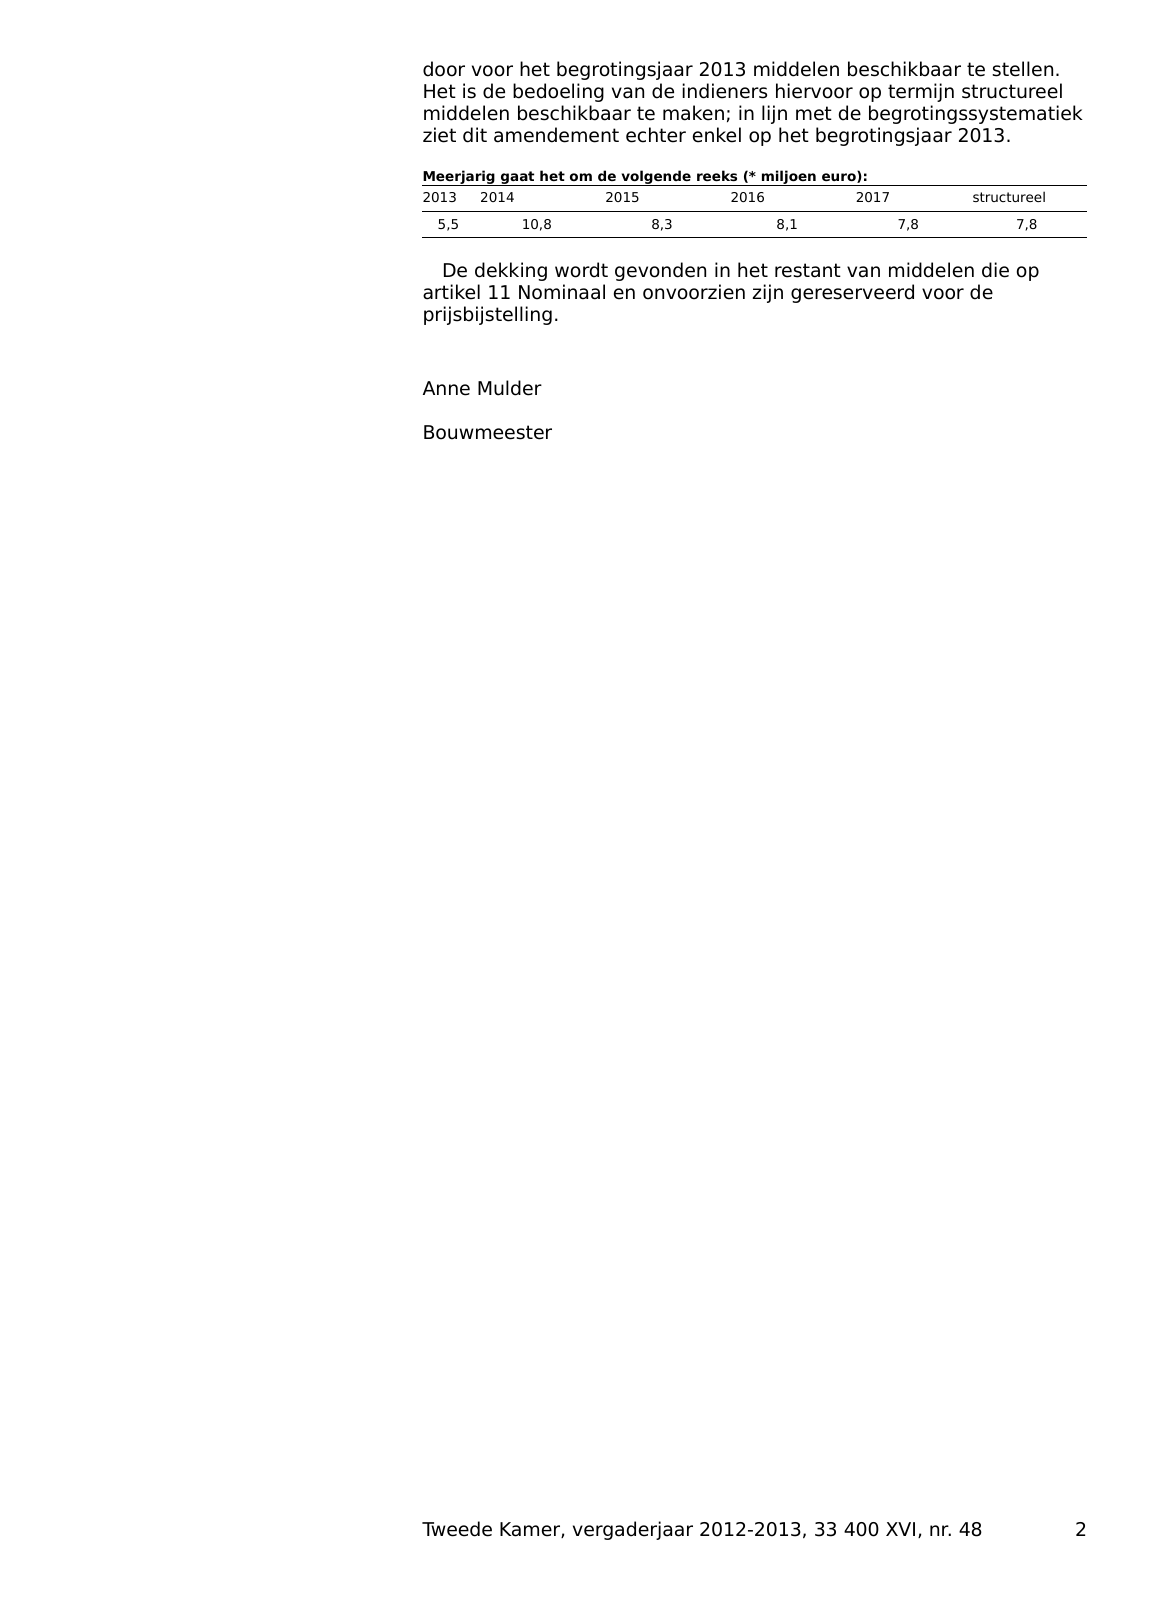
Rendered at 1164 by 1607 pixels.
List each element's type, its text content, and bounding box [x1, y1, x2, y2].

table_cell 7,8 [850, 212, 966, 237]
table_header Meerjarig gaat het om de volgende reeks (* miljoen euro): [422, 169, 1087, 184]
text De dekking wordt gevonden in het restant van middelen die op artikel 11 Nominaal en onvoorzien zijn gereserveerd voor de prijsbijstelling. [422, 260, 1087, 326]
table_cell 2016 [724, 186, 849, 211]
table_cell 2017 [850, 186, 966, 211]
table_cell 5,5 [422, 212, 474, 237]
text door voor het begrotingsjaar 2013 middelen beschikbaar te stellen. Het is de bedoeling van de indieners hiervoor op termijn structureel middelen beschikbaar te maken; in lijn met de begrotingssystematiek ziet dit amendement echter enkel op het begrotingsjaar 2013. [422, 59, 1087, 147]
table_cell 8,3 [599, 212, 724, 237]
table_cell 10,8 [474, 212, 599, 237]
table_cell 2015 [599, 186, 724, 211]
text Anne Mulder Bouwmeester [422, 356, 1087, 444]
table_cell structureel [966, 186, 1087, 211]
table_cell 2013 [422, 186, 474, 211]
table_cell 8,1 [724, 212, 849, 237]
table_cell 7,8 [966, 212, 1087, 237]
table_cell 2014 [474, 186, 599, 211]
